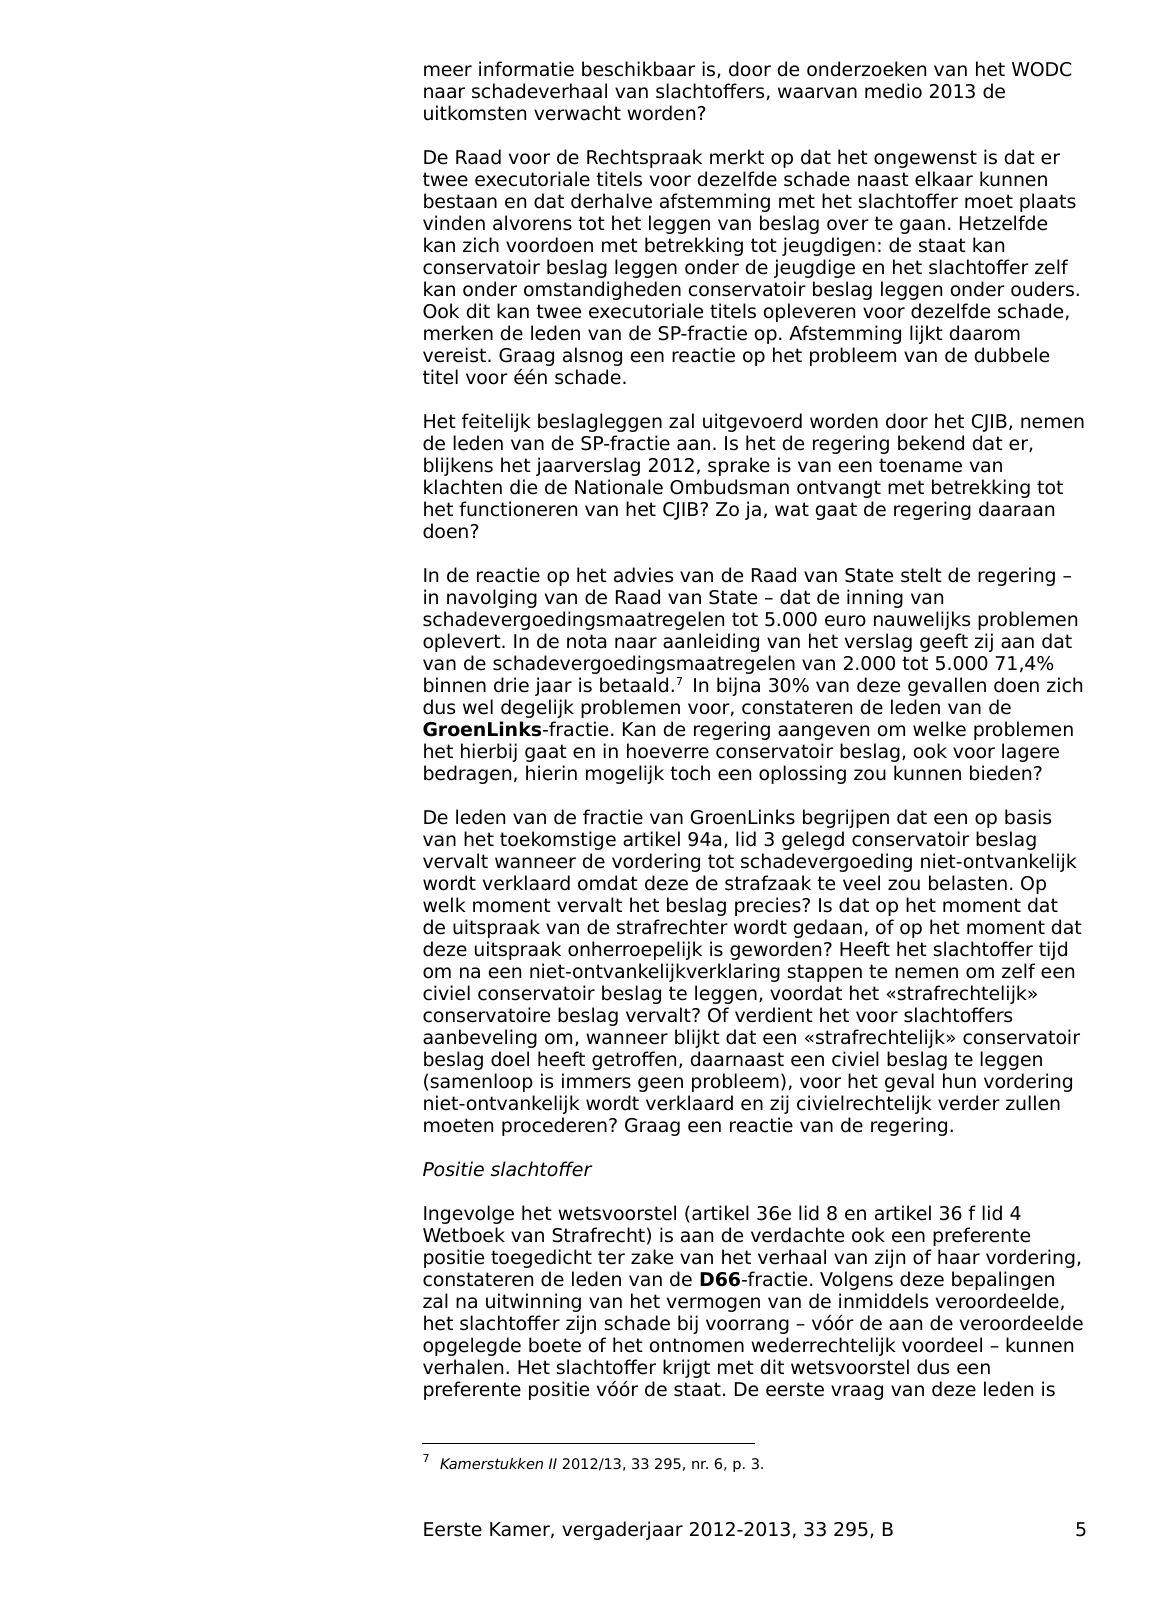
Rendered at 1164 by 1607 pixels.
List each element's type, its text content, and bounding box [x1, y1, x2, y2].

text meer informatie beschikbaar is, door de onderzoeken van het WODC naar schadeverhaal van slachtoffers, waarvan medio 2013 de uitkomsten verwacht worden? [422, 59, 1087, 125]
text Ingevolge het wetsvoorstel (artikel 36e lid 8 en artikel 36 f lid 4 Wetboek van Strafrecht) is aan de verdachte ook een preferente positie toegedicht ter zake van het verhaal van zijn of haar vordering, constateren de leden van de D66-fractie. Volgens deze bepalingen zal na uitwinning van het vermogen van de inmiddels veroordeelde, het slachtoffer zijn schade bij voorrang – vóór de aan de veroordeelde opgelegde boete of het ontnomen wederrechtelijk voordeel – kunnen verhalen. Het slachtoffer krijgt met dit wetsvoorstel dus een preferente positie vóór de staat. De eerste vraag van deze leden is [422, 1203, 1087, 1401]
text In de reactie op het advies van de Raad van State stelt de regering – in navolging van de Raad van State – dat de inning van schadevergoedingsmaatregelen tot 5.000 euro nauwelijks problemen oplevert. In de nota naar aanleiding van het verslag geeft zij aan dat van de schadevergoedingsmaatregelen van 2.000 tot 5.000 71,4% binnen drie jaar is betaald. In bijna 30% van deze gevallen doen zich dus wel degelijk problemen voor, constateren de leden van de GroenLinks-fractie. Kan de regering aangeven om welke problemen het hierbij gaat en in hoeverre conservatoir beslag, ook voor lagere bedragen, hierin mogelijk toch een oplossing zou kunnen bieden? [422, 565, 1087, 785]
text Het feitelijk beslagleggen zal uitgevoerd worden door het CJIB, nemen de leden van de SP-fractie aan. Is het de regering bekend dat er, blijkens het jaarverslag 2012, sprake is van een toename van klachten die de Nationale Ombudsman ontvangt met betrekking tot het functioneren van het CJIB? Zo ja, wat gaat de regering daaraan doen? [422, 411, 1087, 543]
subtitle Positie slachtoffer [422, 1159, 1087, 1181]
text Kamerstukken II 2012/13, 33 295, nr. 6, p. 3. [422, 1452, 1087, 1474]
text De Raad voor de Rechtspraak merkt op dat het ongewenst is dat er twee executoriale titels voor dezelfde schade naast elkaar kunnen bestaan en dat derhalve afstemming met het slachtoffer moet plaats vinden alvorens tot het leggen van beslag over te gaan. Hetzelfde kan zich voordoen met betrekking tot jeugdigen: de staat kan conservatoir beslag leggen onder de jeugdige en het slachtoffer zelf kan onder omstandigheden conservatoir beslag leggen onder ouders. Ook dit kan twee executoriale titels opleveren voor dezelfde schade, merken de leden van de SP-fractie op. Afstemming lijkt daarom vereist. Graag alsnog een reactie op het probleem van de dubbele titel voor één schade. [422, 147, 1087, 389]
text De leden van de fractie van GroenLinks begrijpen dat een op basis van het toekomstige artikel 94a, lid 3 gelegd conservatoir beslag vervalt wanneer de vordering tot schadevergoeding niet-ontvankelijk wordt verklaard omdat deze de strafzaak te veel zou belasten. Op welk moment vervalt het beslag precies? Is dat op het moment dat de uitspraak van de strafrechter wordt gedaan, of op het moment dat deze uitspraak onherroepelijk is geworden? Heeft het slachtoffer tijd om na een niet-ontvankelijkverklaring stappen te nemen om zelf een civiel conservatoir beslag te leggen, voordat het «strafrechtelijk» conservatoire beslag vervalt? Of verdient het voor slachtoffers aanbeveling om, wanneer blijkt dat een «strafrechtelijk» conservatoir beslag doel heeft getroffen, daarnaast een civiel beslag te leggen (samenloop is immers geen probleem), voor het geval hun vordering niet-ontvankelijk wordt verklaard en zij civielrechtelijk verder zullen moeten procederen? Graag een reactie van de regering. [422, 807, 1087, 1137]
